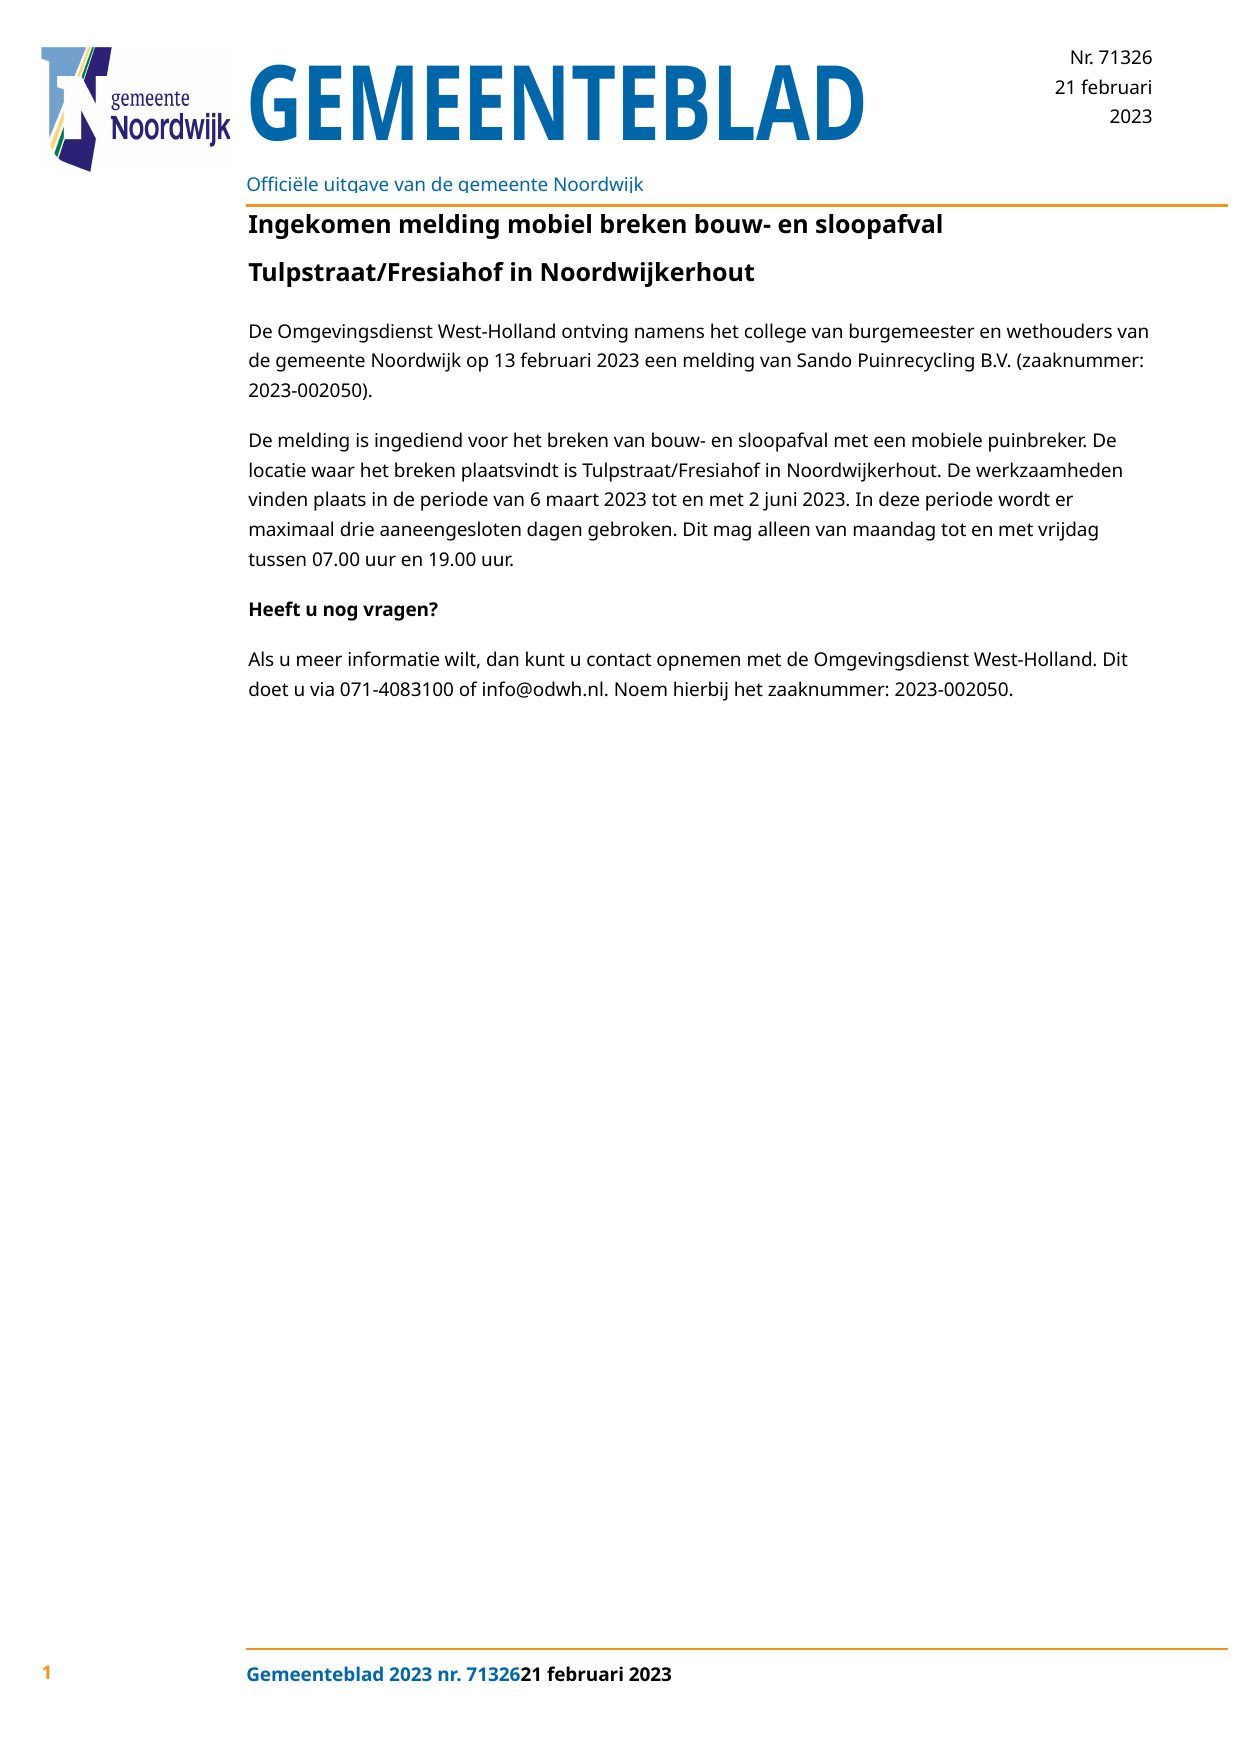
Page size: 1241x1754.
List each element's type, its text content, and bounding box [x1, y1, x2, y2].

text Ingekomen melding mobiel breken bouw- en sloopafval Tulpstraat/Fresiahof in Noordwijkerhout [248, 207, 1152, 288]
text De melding is ingediend voor het breken van bouw- en sloopafval met een mobiele puinbreker. De locatie waar het breken plaatsvindt is Tulpstraat/Fresiahof in Noordwijkerhout. De werkzaamheden vinden plaats in de periode van 6 maart 2023 tot en met 2 juni 2023. In deze periode wordt er maximaal drie aaneengesloten dagen gebroken. Dit mag alleen van maandag tot en met vrijdag tussen 07.00 uur en 19.00 uur. [248, 427, 1152, 572]
text Heeft u nog vragen? [248, 596, 1152, 622]
text De Omgevingsdienst West-Holland ontving namens het college van burgemeester en wethouders van de gemeente Noordwijk op 13 februari 2023 een melding van Sando Puinrecycling B.V. (zaaknummer: 2023-002050). [248, 318, 1152, 403]
picture [41, 47, 231, 172]
text Als u meer informatie wilt, dan kunt u contact opnemen met de Omgevingsdienst West-Holland. Dit doet u via 071‑4083100 of info@odwh.nl. Noem hierbij het zaaknummer: 2023-002050. [248, 647, 1152, 702]
